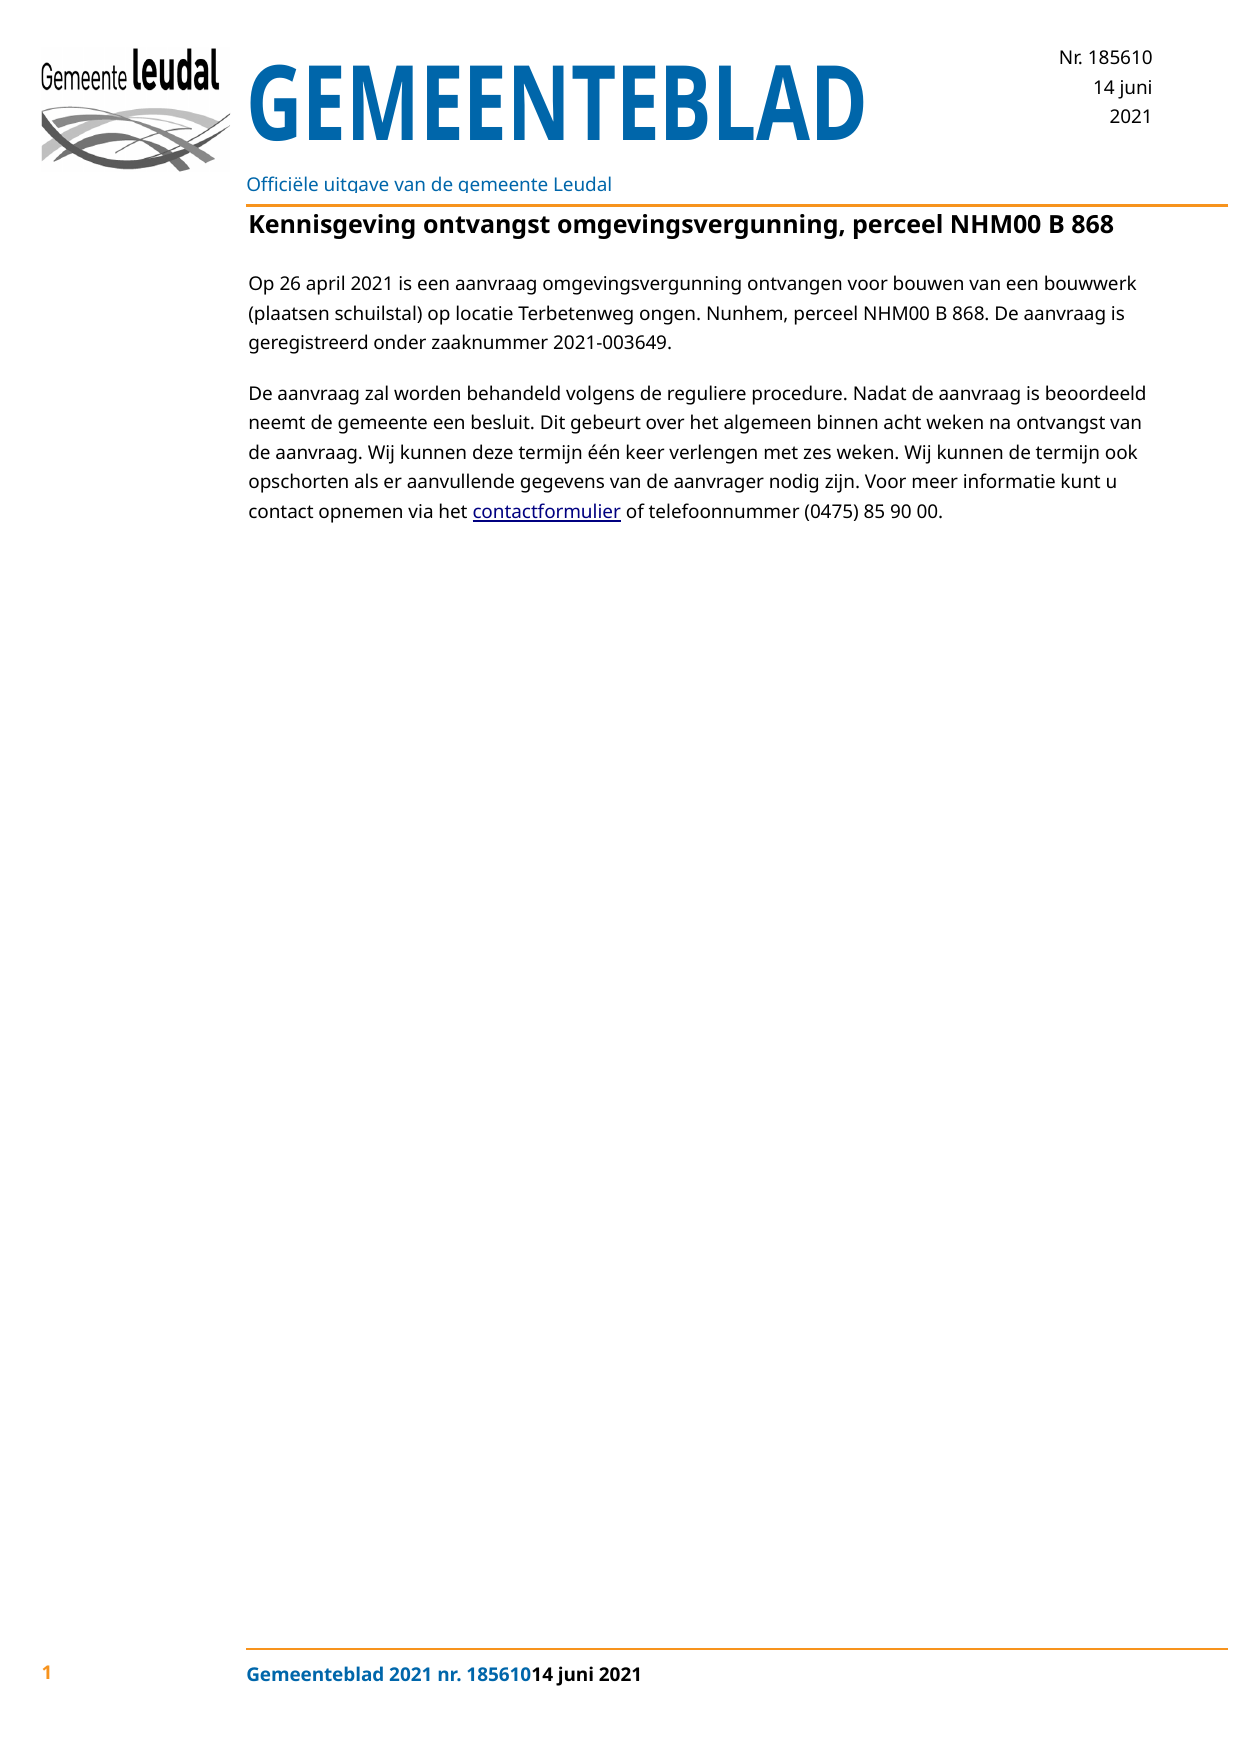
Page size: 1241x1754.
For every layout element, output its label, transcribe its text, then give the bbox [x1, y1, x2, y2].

text De aanvraag zal worden behandeld volgens de reguliere procedure. Nadat de aanvraag is beoordeeld neemt de gemeente een besluit. Dit gebeurt over het algemeen binnen acht weken na ontvangst van de aanvraag. Wij kunnen deze termijn één keer verlengen met zes weken. Wij kunnen de termijn ook opschorten als er aanvullende gegevens van de aanvrager nodig zijn. Voor meer informatie kunt u contact opnemen via het contactformulier of telefoonnummer (0475) 85 90 00. [248, 380, 1152, 524]
text Op 26 april 2021 is een aanvraag omgevingsvergunning ontvangen voor bouwen van een bouwwerk (plaatsen schuilstal) op locatie Terbetenweg ongen. Nunhem, perceel NHM00 B 868. De aanvraag is geregistreerd onder zaaknummer 2021-003649. [248, 270, 1152, 355]
text Kennisgeving ontvangst omgevingsvergunning, perceel NHM00 B 868 [248, 207, 1152, 241]
picture [41, 47, 231, 172]
